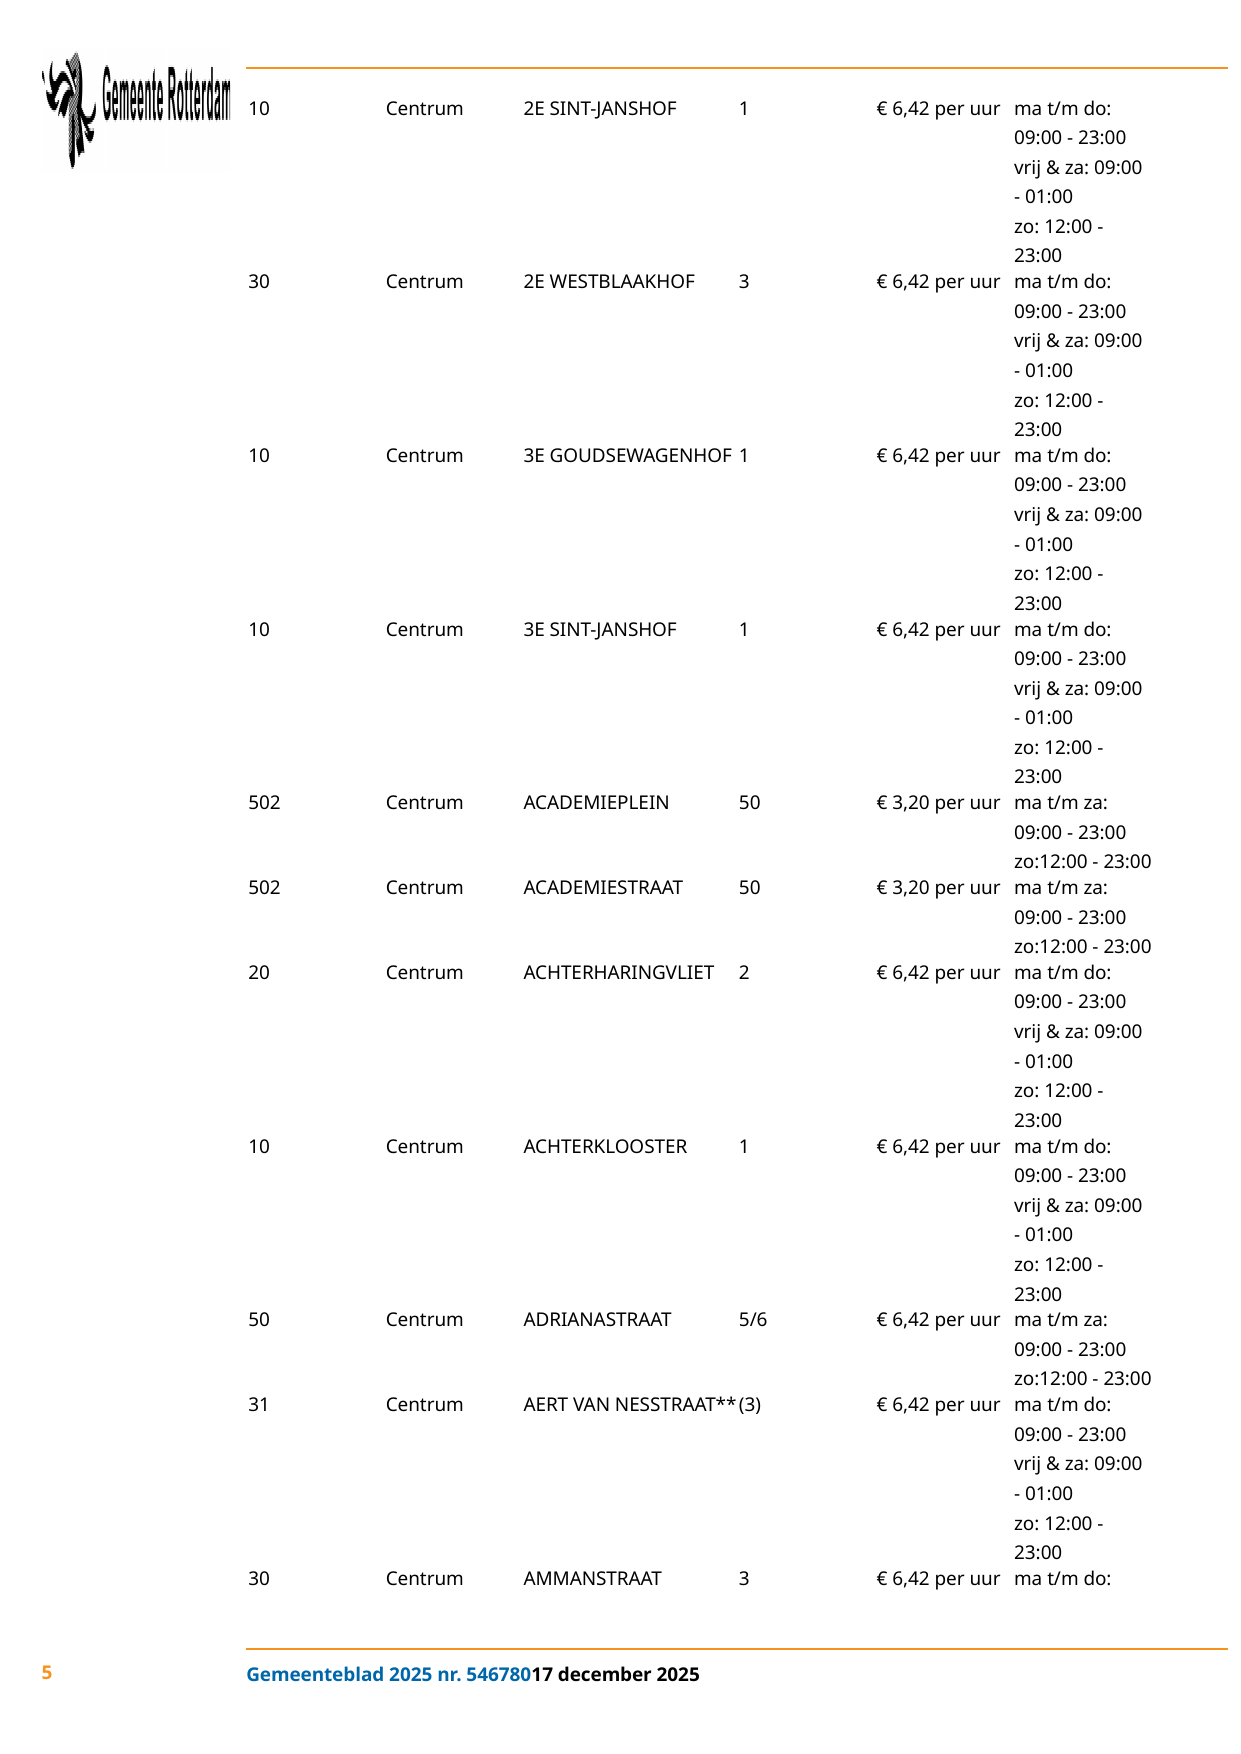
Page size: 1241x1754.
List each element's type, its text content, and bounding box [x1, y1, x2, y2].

table_cell Centrum [386, 1133, 523, 1306]
table_cell 10 [248, 1133, 386, 1306]
table_cell 50 [739, 874, 876, 959]
table_cell ma t/m do: 09:00 - 23:00 vrij & za: 09:00 - 01:00 zo: 12:00 - 23:00 [1014, 269, 1152, 442]
table_cell 50 [248, 1306, 386, 1391]
table_cell 3E SINT-JANSHOF [523, 616, 739, 789]
table_cell 5/6 [739, 1306, 876, 1391]
picture [41, 47, 231, 172]
table_cell € 6,42 per uur [876, 616, 1014, 789]
table_cell Centrum [386, 95, 523, 268]
table_cell AERT VAN NESSTRAAT** [523, 1391, 739, 1565]
table_cell 502 [248, 874, 386, 959]
table_cell ACHTERHARINGVLIET [523, 959, 739, 1133]
table_cell 50 [739, 789, 876, 874]
table_cell Centrum [386, 1306, 523, 1391]
table_cell 10 [248, 616, 386, 789]
table_cell € 6,42 per uur [876, 1565, 1014, 1591]
table_cell € 6,42 per uur [876, 1306, 1014, 1391]
table_cell € 6,42 per uur [876, 1133, 1014, 1306]
table_cell ma t/m do: 09:00 - 23:00 vrij & za: 09:00 - 01:00 zo: 12:00 - 23:00 [1014, 95, 1152, 268]
table_cell 1 [739, 616, 876, 789]
table_cell € 6,42 per uur [876, 959, 1014, 1133]
table_cell € 3,20 per uur [876, 874, 1014, 959]
table_cell 2 [739, 959, 876, 1133]
table_cell 3 [739, 1565, 876, 1591]
table_cell AMMANSTRAAT [523, 1565, 739, 1591]
table_cell ACHTERKLOOSTER [523, 1133, 739, 1306]
table_cell ma t/m do: 09:00 - 23:00 vrij & za: 09:00 - 01:00 zo: 12:00 - 23:00 [1014, 1391, 1152, 1565]
table_cell ma t/m do: 09:00 - 23:00 vrij & za: 09:00 - 01:00 zo: 12:00 - 23:00 [1014, 616, 1152, 789]
table_cell ma t/m do: 09:00 - 23:00 vrij & za: 09:00 - 01:00 zo: 12:00 - 23:00 [1014, 442, 1152, 616]
table_cell ma t/m do: 09:00 - 23:00 vrij & za: 09:00 - 01:00 zo: 12:00 - 23:00 [1014, 1133, 1152, 1306]
table_cell 31 [248, 1391, 386, 1565]
table_cell 1 [739, 95, 876, 268]
table_cell 3E GOUDSEWAGENHOF [523, 442, 739, 616]
table_cell 502 [248, 789, 386, 874]
table_cell € 6,42 per uur [876, 442, 1014, 616]
table_cell Centrum [386, 616, 523, 789]
table_cell ma t/m do: 09:00 - 23:00 vrij & za: 09:00 - 01:00 zo: 12:00 - 23:00 [1014, 959, 1152, 1133]
table_cell 2E WESTBLAAKHOF [523, 269, 739, 442]
table_cell Centrum [386, 959, 523, 1133]
table_cell 1 [739, 442, 876, 616]
table_cell ACADEMIESTRAAT [523, 874, 739, 959]
table_cell ma t/m za: 09:00 - 23:00 zo:12:00 - 23:00 [1014, 1306, 1152, 1391]
table_cell 1 [739, 1133, 876, 1306]
table_cell ma t/m za: 09:00 - 23:00 zo:12:00 - 23:00 [1014, 874, 1152, 959]
table_cell € 6,42 per uur [876, 269, 1014, 442]
table_cell 20 [248, 959, 386, 1133]
table_cell ADRIANASTRAAT [523, 1306, 739, 1391]
table_cell ma t/m za: 09:00 - 23:00 zo:12:00 - 23:00 [1014, 789, 1152, 874]
table_cell ma t/m do: [1014, 1565, 1152, 1591]
table_cell 3 [739, 269, 876, 442]
table_cell Centrum [386, 269, 523, 442]
table_cell Centrum [386, 874, 523, 959]
table_cell ACADEMIEPLEIN [523, 789, 739, 874]
table_cell € 6,42 per uur [876, 95, 1014, 268]
table_cell 30 [248, 269, 386, 442]
table_cell Centrum [386, 1565, 523, 1591]
table_cell € 3,20 per uur [876, 789, 1014, 874]
table_cell 30 [248, 1565, 386, 1591]
table_cell (3) [739, 1391, 876, 1565]
table_cell 2E SINT-JANSHOF [523, 95, 739, 268]
table_cell Centrum [386, 789, 523, 874]
table_cell 10 [248, 442, 386, 616]
table_cell Centrum [386, 442, 523, 616]
table_cell 10 [248, 95, 386, 268]
table_cell € 6,42 per uur [876, 1391, 1014, 1565]
table_cell Centrum [386, 1391, 523, 1565]
